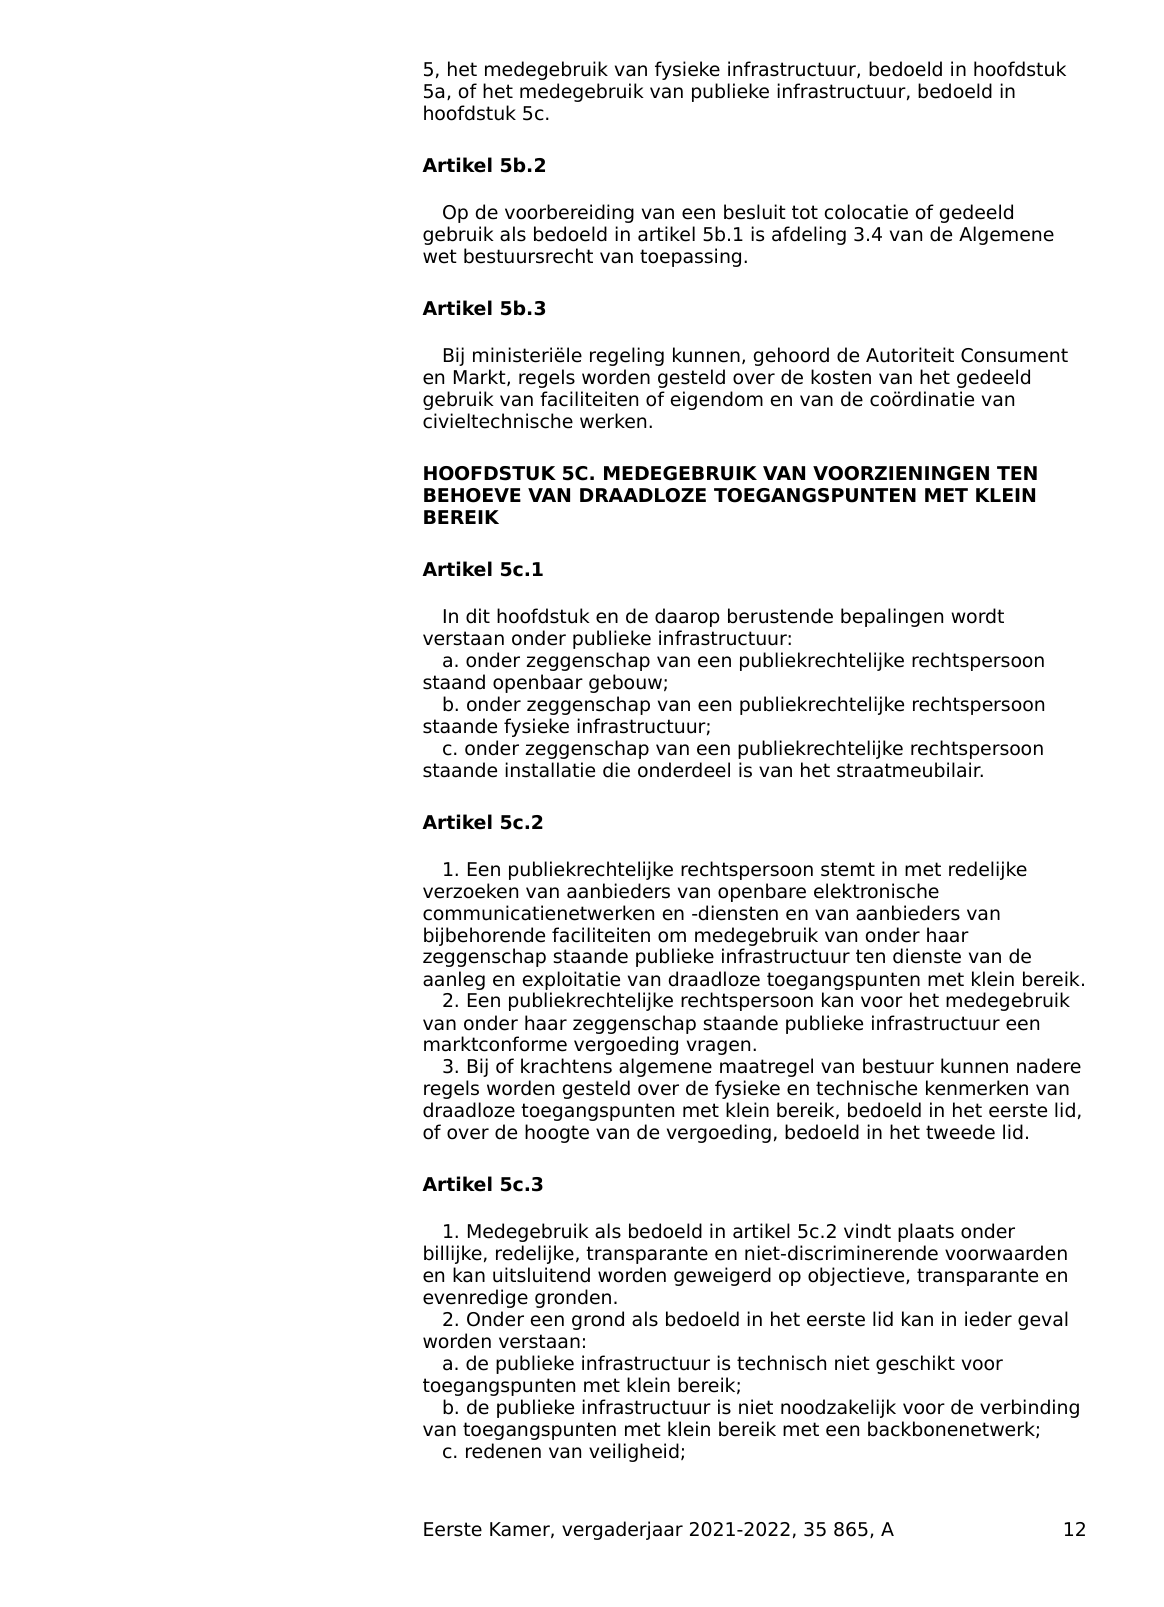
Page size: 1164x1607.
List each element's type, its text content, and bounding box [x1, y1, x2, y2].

subtitle HOOFDSTUK 5C. MEDEGEBRUIK VAN VOORZIENINGEN TEN BEHOEVE VAN DRAADLOZE TOEGANGSPUNTEN MET KLEIN BEREIK [422, 463, 1087, 529]
subtitle Artikel 5c.2 [422, 812, 1087, 833]
text c. onder zeggenschap van een publiekrechtelijke rechtspersoon staande installatie die onderdeel is van het straatmeubilair. [422, 738, 1087, 782]
text 3. Bij of krachtens algemene maatregel van bestuur kunnen nadere regels worden gesteld over de fysieke en technische kenmerken van draadloze toegangspunten met klein bereik, bedoeld in het eerste lid, of over de hoogte van de vergoeding, bedoeld in het tweede lid. [422, 1056, 1087, 1144]
text 5, het medegebruik van fysieke infrastructuur, bedoeld in hoofdstuk 5a, of het medegebruik van publieke infrastructuur, bedoeld in hoofdstuk 5c. [422, 59, 1087, 125]
text Bij ministeriële regeling kunnen, gehoord de Autoriteit Consument en Markt, regels worden gesteld over de kosten van het gedeeld gebruik van faciliteiten of eigendom en van de coördinatie van civieltechnische werken. [422, 345, 1087, 433]
subtitle Artikel 5c.3 [422, 1174, 1087, 1196]
text c. redenen van veiligheid; [422, 1441, 1087, 1463]
text b. de publieke infrastructuur is niet noodzakelijk voor de verbinding van toegangspunten met klein bereik met een backbonenetwerk; [422, 1397, 1087, 1441]
text 2. Onder een grond als bedoeld in het eerste lid kan in ieder geval worden verstaan: [422, 1309, 1087, 1353]
text 1. Medegebruik als bedoeld in artikel 5c.2 vindt plaats onder billijke, redelijke, transparante en niet-discriminerende voorwaarden en kan uitsluitend worden geweigerd op objectieve, transparante en evenredige gronden. [422, 1221, 1087, 1309]
text a. onder zeggenschap van een publiekrechtelijke rechtspersoon staand openbaar gebouw; [422, 650, 1087, 694]
text In dit hoofdstuk en de daarop berustende bepalingen wordt verstaan onder publieke infrastructuur: [422, 606, 1087, 650]
text 1. Een publiekrechtelijke rechtspersoon stemt in met redelijke verzoeken van aanbieders van openbare elektronische communicatienetwerken en -diensten en van aanbieders van bijbehorende faciliteiten om medegebruik van onder haar zeggenschap staande publieke infrastructuur ten dienste van de aanleg en exploitatie van draadloze toegangspunten met klein bereik. [422, 858, 1087, 990]
subtitle Artikel 5b.2 [422, 155, 1087, 177]
text a. de publieke infrastructuur is technisch niet geschikt voor toegangspunten met klein bereik; [422, 1353, 1087, 1397]
subtitle Artikel 5b.3 [422, 298, 1087, 320]
text Op de voorbereiding van een besluit tot colocatie of gedeeld gebruik als bedoeld in artikel 5b.1 is afdeling 3.4 van de Algemene wet bestuursrecht van toepassing. [422, 202, 1087, 268]
subtitle Artikel 5c.1 [422, 559, 1087, 581]
text 2. Een publiekrechtelijke rechtspersoon kan voor het medegebruik van onder haar zeggenschap staande publieke infrastructuur een marktconforme vergoeding vragen. [422, 990, 1087, 1056]
text b. onder zeggenschap van een publiekrechtelijke rechtspersoon staande fysieke infrastructuur; [422, 694, 1087, 738]
